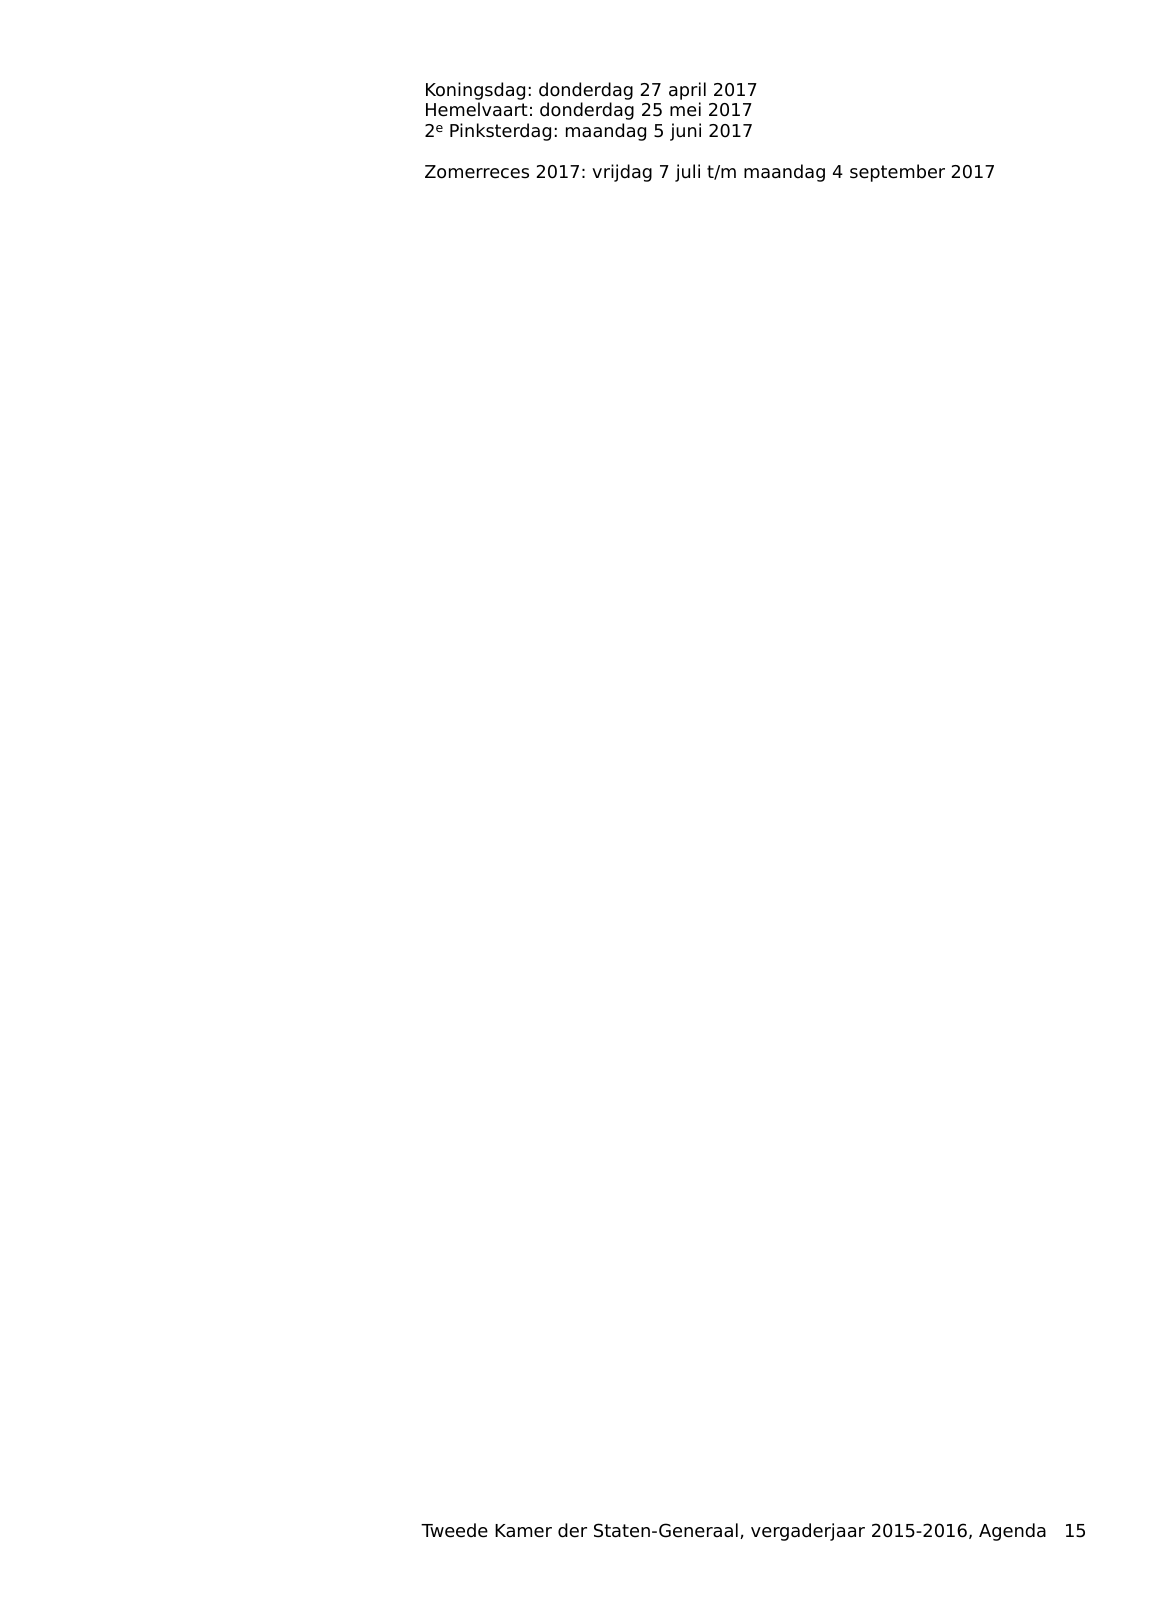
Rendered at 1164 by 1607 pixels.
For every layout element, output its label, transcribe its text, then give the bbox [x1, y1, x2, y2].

table_cell [401, 100, 418, 121]
table_cell [77, 80, 401, 100]
table_cell [401, 59, 418, 80]
table_cell [401, 80, 418, 100]
table_cell [418, 59, 1087, 80]
table_cell [77, 162, 401, 183]
table_cell [418, 142, 1087, 162]
table_cell Hemelvaart: donderdag 25 mei 2017 [418, 100, 1087, 121]
table_cell [77, 142, 401, 162]
table_cell Koningsdag: donderdag 27 april 2017 [418, 80, 1087, 100]
table_cell [401, 142, 418, 162]
table_cell 2e Pinksterdag: maandag 5 juni 2017 [418, 121, 1087, 142]
table_cell [401, 121, 418, 142]
table_cell [77, 121, 401, 142]
table_cell [401, 162, 418, 183]
table_cell Zomerreces 2017: vrijdag 7 juli t/m maandag 4 september 2017 [418, 162, 1087, 183]
table_cell [77, 100, 401, 121]
table_cell [77, 59, 401, 80]
